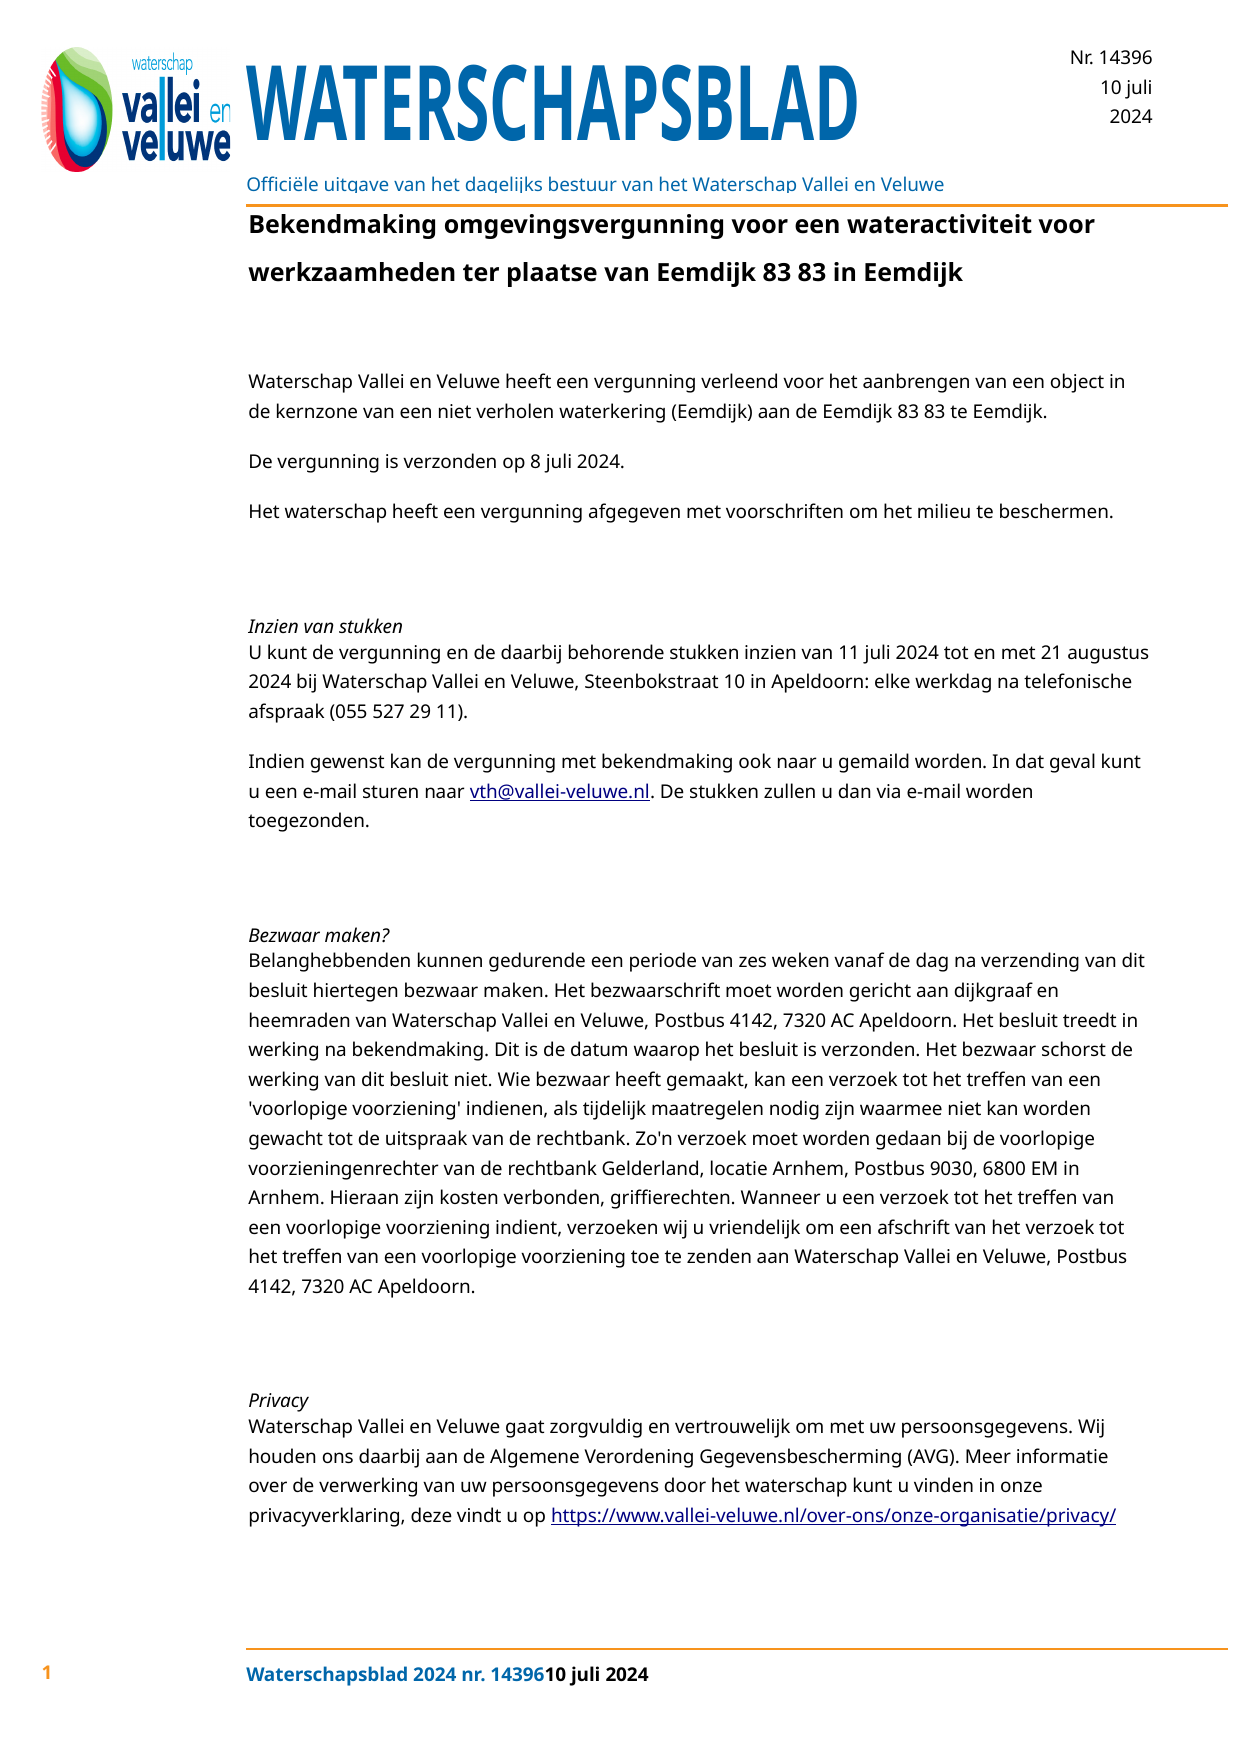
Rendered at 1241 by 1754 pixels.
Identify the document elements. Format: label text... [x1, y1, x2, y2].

text Waterschap Vallei en Veluwe heeft een vergunning verleend voor het aanbrengen van een object in de kernzone van een niet verholen waterkering (Eemdijk) aan de Eemdijk 83 83 te Eemdijk. [248, 368, 1152, 424]
text Bekendmaking omgevingsvergunning voor een wateractiviteit voor werkzaamheden ter plaatse van Eemdijk 83 83 in Eemdijk [248, 207, 1152, 288]
text Het waterschap heeft een vergunning afgegeven met voorschriften om het milieu te beschermen. [248, 499, 1152, 524]
text Waterschap Vallei en Veluwe gaat zorgvuldig en vertrouwelijk om met uw persoonsgegevens. Wij houden ons daarbij aan de Algemene Verordening Gegevensbescherming (AVG). Meer informatie over de verwerking van uw persoonsgegevens door het waterschap kunt u vinden in onze privacyverklaring, deze vindt u op https://www.vallei-veluwe.nl/over-ons/onze-organisatie/privacy/ [248, 1413, 1152, 1528]
text De vergunning is verzonden op 8 juli 2024. [248, 448, 1152, 474]
text U kunt de vergunning en de daarbij behorende stukken inzien van 11 juli 2024 tot en met 21 augustus 2024 bij Waterschap Vallei en Veluwe, Steenbokstraat 10 in Apeldoorn: elke werkdag na telefonische afspraak (055 527 29 11). [248, 639, 1152, 724]
text Inzien van stukken [248, 613, 1152, 639]
text Indien gewenst kan de vergunning met bekendmaking ook naar u gemaild worden. In dat geval kunt u een e-mail sturen naar vth@vallei-veluwe.nl. De stukken zullen u dan via e-mail worden toegezonden. [248, 748, 1152, 833]
text Bezwaar maken? [248, 922, 1152, 948]
picture [41, 47, 231, 172]
text Privacy [248, 1387, 1152, 1413]
text Belanghebbenden kunnen gedurende een periode van zes weken vanaf de dag na verzending van dit besluit hiertegen bezwaar maken. Het bezwaarschrift moet worden gericht aan dijkgraaf en heemraden van Waterschap Vallei en Veluwe, Postbus 4142, 7320 AC Apeldoorn. Het besluit treedt in werking na bekendmaking. Dit is de datum waarop het besluit is verzonden. Het bezwaar schorst de werking van dit besluit niet. Wie bezwaar heeft gemaakt, kan een verzoek tot het treffen van een 'voorlopige voorziening' indienen, als tijdelijk maatregelen nodig zijn waarmee niet kan worden gewacht tot de uitspraak van de rechtbank. Zo'n verzoek moet worden gedaan bij de voorlopige voorzieningenrechter van de rechtbank Gelderland, locatie Arnhem, Postbus 9030, 6800 EM in Arnhem. Hieraan zijn kosten verbonden, griffierechten. Wanneer u een verzoek tot het treffen van een voorlopige voorziening indient, verzoeken wij u vriendelijk om een afschrift van het verzoek tot het treffen van een voorlopige voorziening toe te zenden aan Waterschap Vallei en Veluwe, Postbus 4142, 7320 AC Apeldoorn. [248, 948, 1152, 1299]
